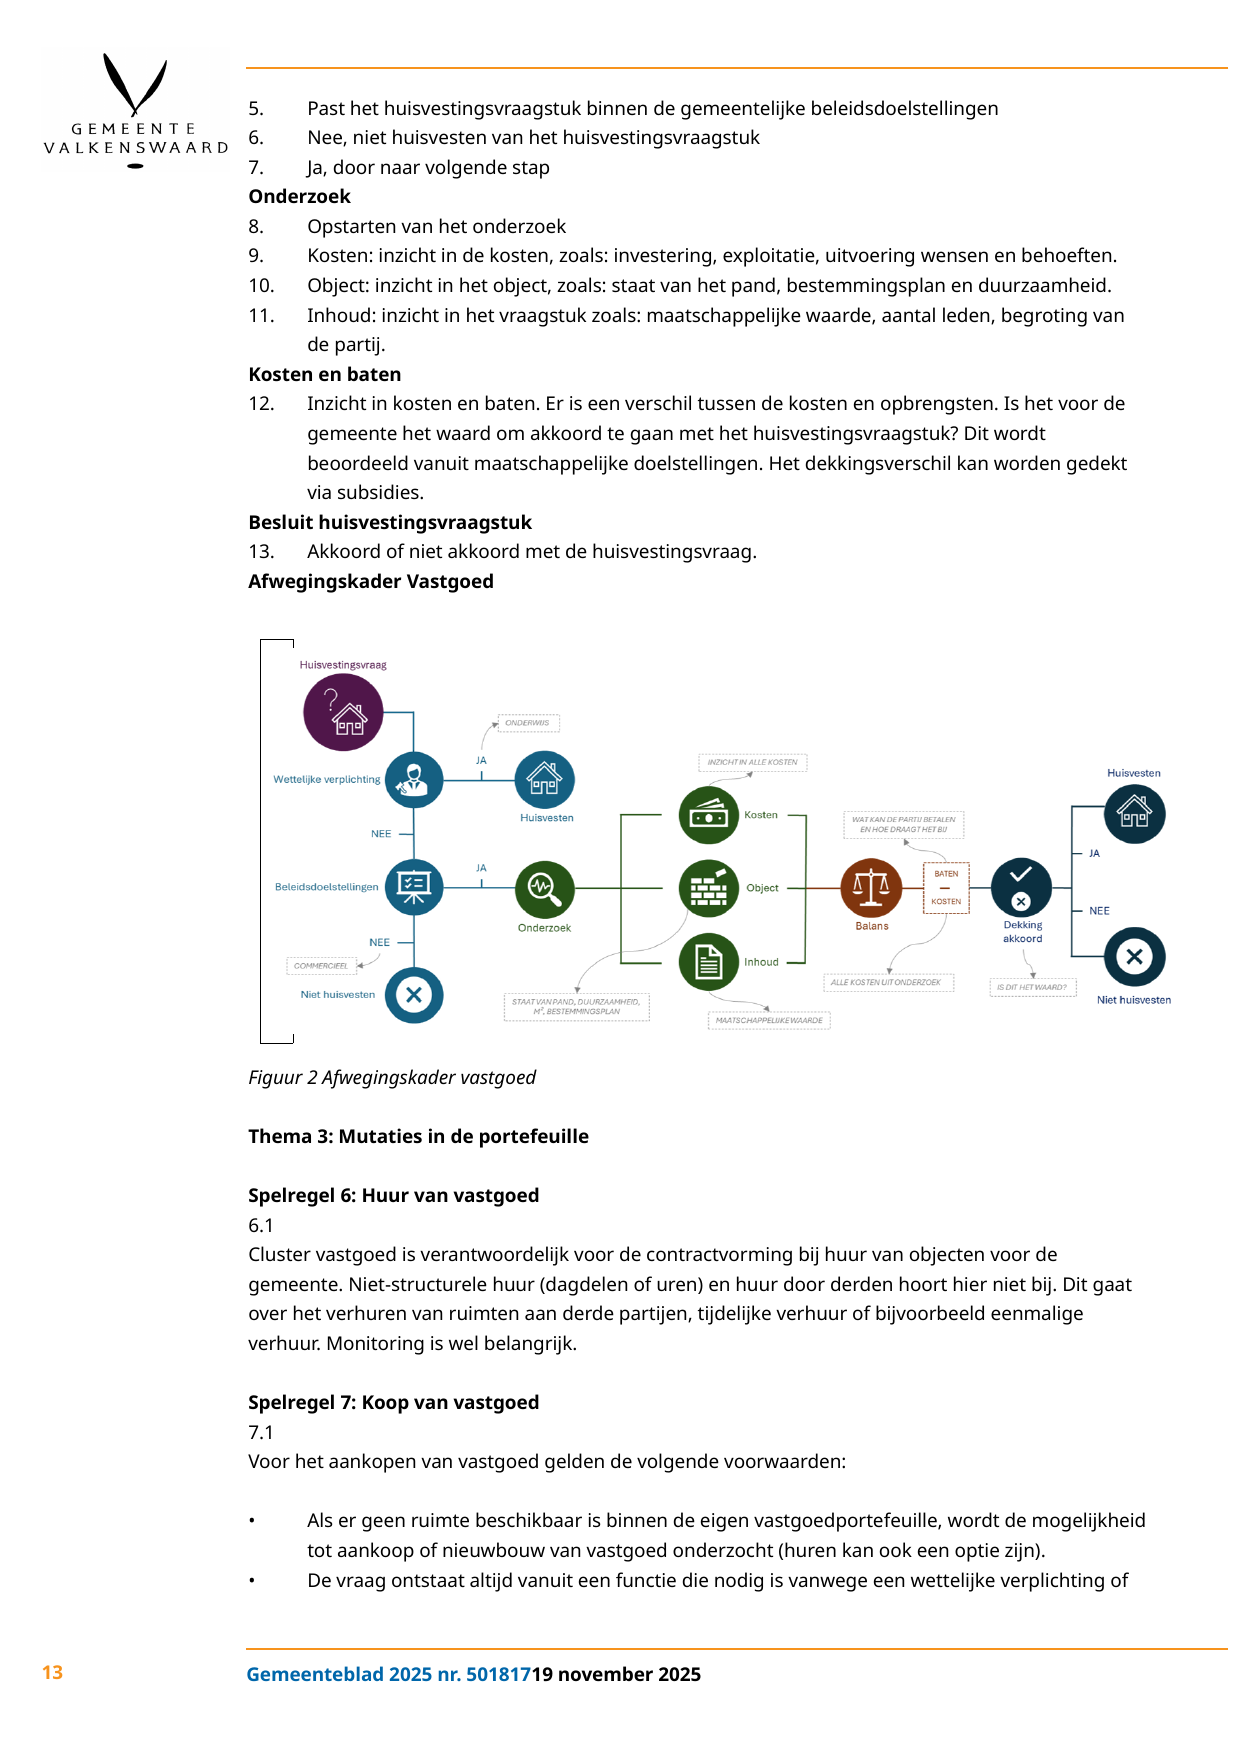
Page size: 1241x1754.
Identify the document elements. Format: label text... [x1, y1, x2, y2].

text Thema 3: Mutaties in de portefeuille [248, 1123, 1152, 1149]
text Onderzoek [248, 183, 1152, 209]
list Inzicht in kosten en baten. Er is een verschil tussen de kosten en opbrengsten. Is het voor de gemeente het waard om akkoord te gaan met het huisvestingsvraagstuk? Dit wordt beoordeeld vanuit maatschappelijke doelstellingen. Het dekkingsverschil kan worden gedekt via subsidies. [248, 391, 1152, 505]
list Ja, door naar volgende stap [248, 154, 1152, 180]
text Voor het aankopen van vastgoed gelden de volgende voorwaarden: [248, 1448, 1152, 1474]
list Nee, niet huisvesten van het huisvestingsvraagstuk [248, 124, 1152, 150]
list Inhoud: inzicht in het vraagstuk zoals: maatschappelijke waarde, aantal leden, begroting van de partij. [248, 302, 1152, 357]
text 6.1 [248, 1212, 1152, 1237]
text Besluit huisvestingsvraagstuk [248, 509, 1152, 535]
text Spelregel 7: Koop van vastgoed [248, 1389, 1152, 1415]
picture [268, 648, 1173, 1034]
list Akkoord of niet akkoord met de huisvestingsvraag. [248, 538, 1152, 564]
list Opstarten van het onderzoek [248, 213, 1152, 239]
list Kosten: inzicht in de kosten, zoals: investering, exploitatie, uitvoering wensen en behoeften. [248, 243, 1152, 268]
list Past het huisvestingsvraagstuk binnen de gemeentelijke beleidsdoelstellingen [248, 95, 1152, 121]
text Spelregel 6: Huur van vastgoed [248, 1182, 1152, 1208]
text Figuur 2 Afwegingskader vastgoed [248, 1064, 1152, 1089]
list Als er geen ruimte beschikbaar is binnen de eigen vastgoedportefeuille, wordt de mogelijkheid tot aankoop of nieuwbouw van vastgoed onderzocht (huren kan ook een optie zijn). [248, 1508, 1152, 1563]
text Afwegingskader Vastgoed [248, 568, 1152, 594]
picture [41, 47, 231, 172]
text 7.1 [248, 1419, 1152, 1444]
text Kosten en baten [248, 361, 1152, 387]
list Object: inzicht in het object, zoals: staat van het pand, bestemmingsplan en duurzaamheid. [248, 272, 1152, 298]
text Cluster vastgoed is verantwoordelijk voor de contractvorming bij huur van objecten voor de gemeente. Niet-structurele huur (dagdelen of uren) en huur door derden hoort hier niet bij. Dit gaat over het verhuren van ruimten aan derde partijen, tijdelijke verhuur of bijvoorbeeld eenmalige verhuur. Monitoring is wel belangrijk. [248, 1241, 1152, 1356]
list De vraag ontstaat altijd vanuit een functie die nodig is vanwege een wettelijke verplichting of [248, 1567, 1152, 1592]
